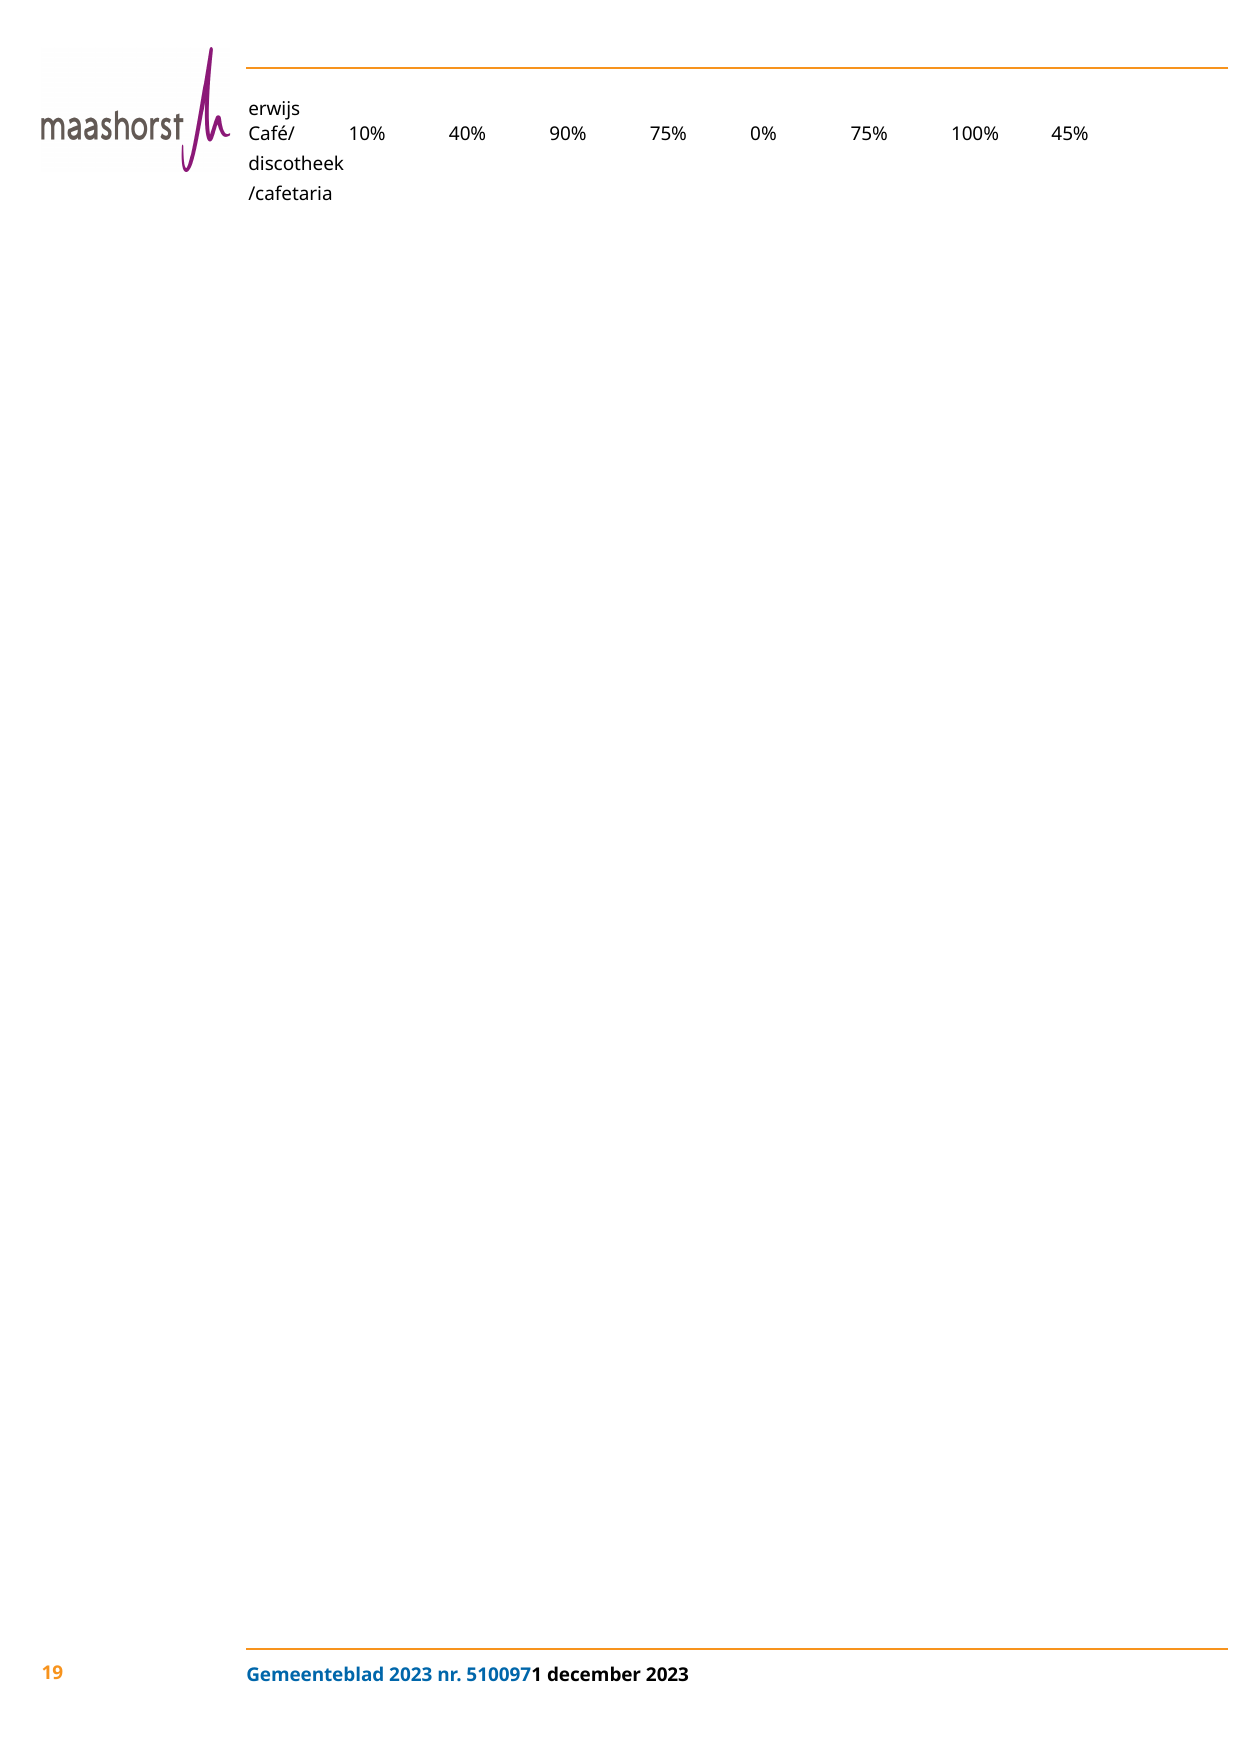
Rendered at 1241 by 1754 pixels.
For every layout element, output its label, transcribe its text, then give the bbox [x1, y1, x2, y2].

table_cell [850, 95, 951, 121]
table_cell 100% [951, 121, 1051, 205]
table_cell [348, 95, 449, 121]
table_cell 40% [449, 121, 549, 205]
picture [41, 47, 231, 172]
table_cell 45% [1051, 121, 1152, 205]
table_cell 10% [348, 121, 449, 205]
table_cell [650, 95, 750, 121]
table_cell 75% [850, 121, 951, 205]
table_cell 0% [750, 121, 850, 205]
table_cell erwijs [248, 95, 348, 121]
table_cell 90% [549, 121, 649, 205]
table_cell [951, 95, 1051, 121]
table_cell [549, 95, 649, 121]
table_cell [449, 95, 549, 121]
table_cell [750, 95, 850, 121]
table_cell Café/discotheek/cafetaria [248, 121, 348, 205]
table_cell 75% [650, 121, 750, 205]
table_cell [1051, 95, 1152, 121]
